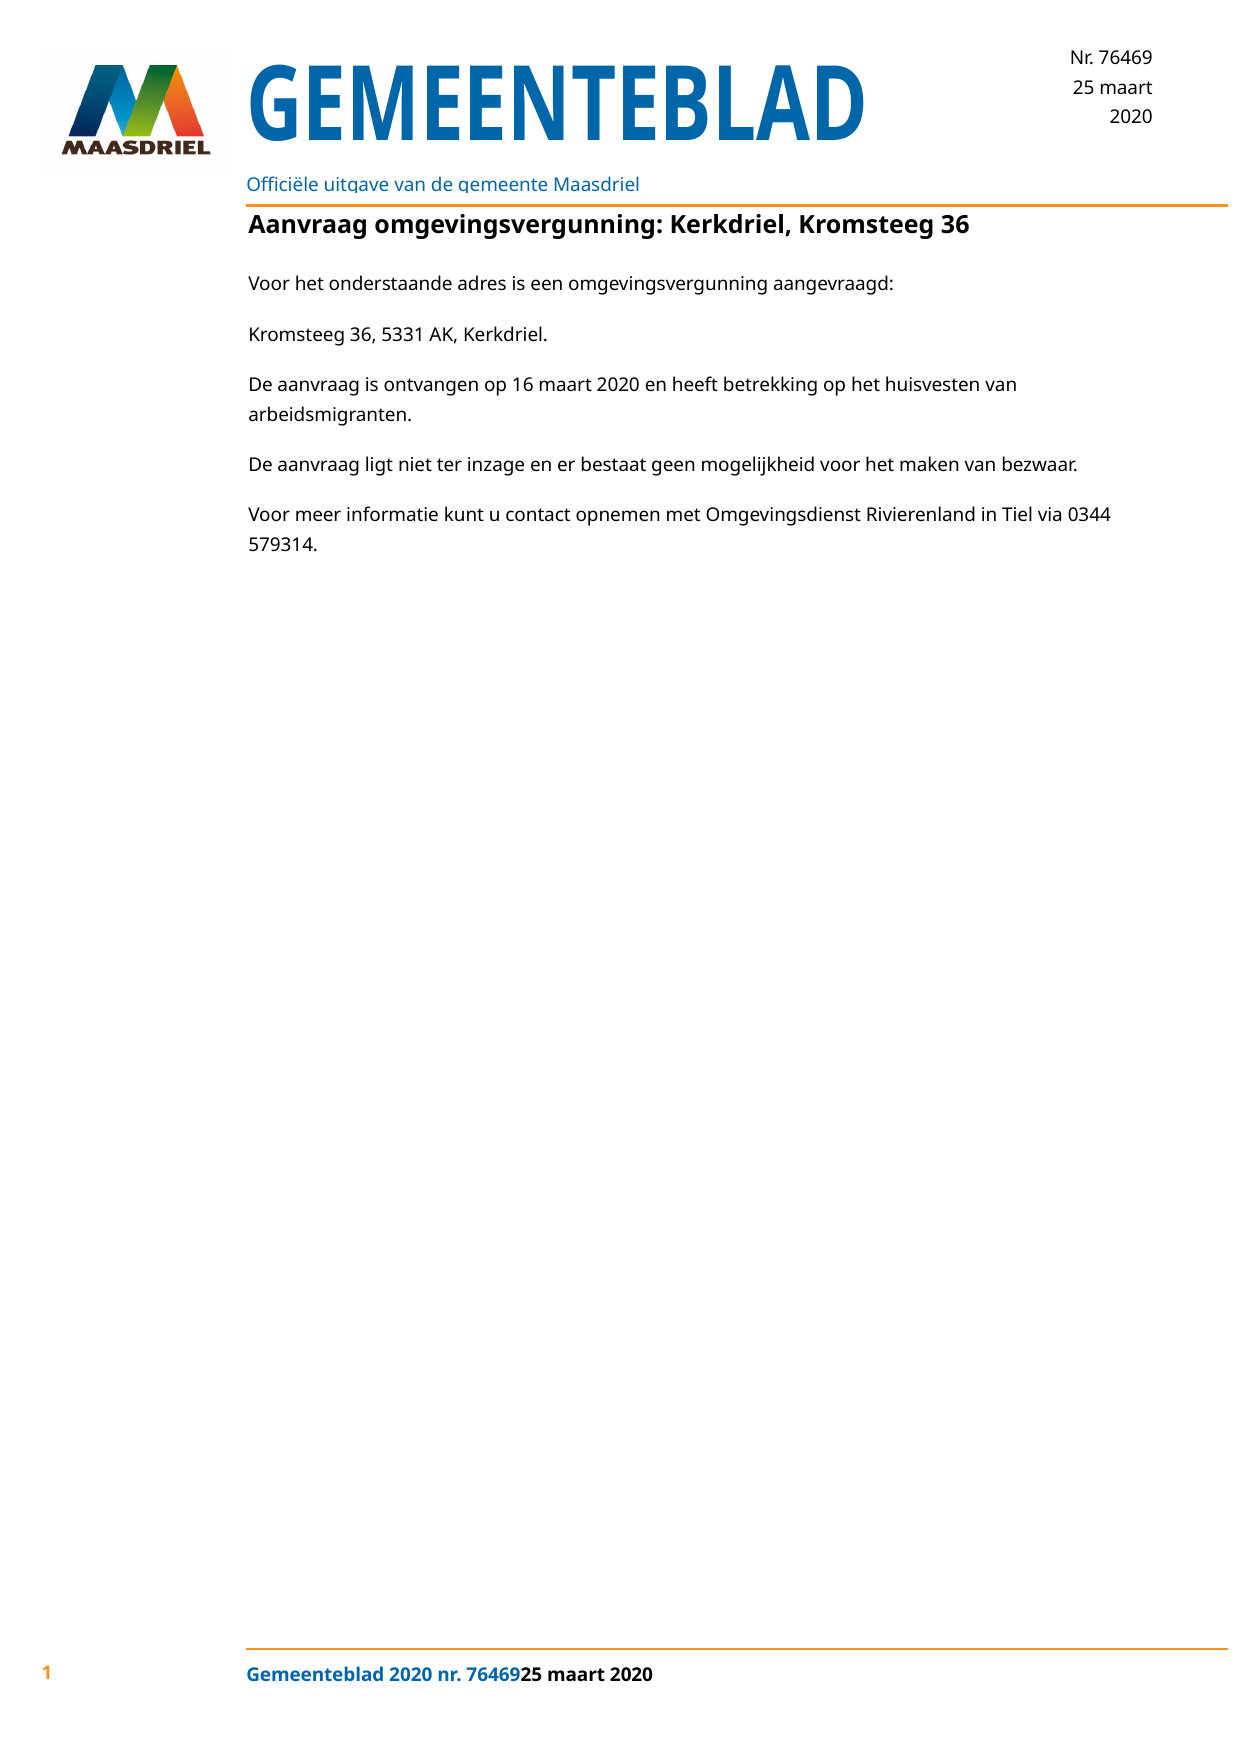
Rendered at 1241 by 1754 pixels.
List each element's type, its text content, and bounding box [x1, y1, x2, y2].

text De aanvraag ligt niet ter inzage en er bestaat geen mogelijkheid voor het maken van bezwaar. [248, 451, 1152, 477]
picture [41, 47, 231, 172]
text Kromsteeg 36, 5331 AK, Kerkdriel. [248, 321, 1152, 346]
text Voor meer informatie kunt u contact opnemen met Omgevingsdienst Rivierenland in Tiel via 0344 579314. [248, 502, 1152, 557]
text De aanvraag is ontvangen op 16 maart 2020 en heeft betrekking op het huisvesten van arbeidsmigranten. [248, 371, 1152, 426]
text Voor het onderstaande adres is een omgevingsvergunning aangevraagd: [248, 270, 1152, 296]
text Aanvraag omgevingsvergunning: Kerkdriel, Kromsteeg 36 [248, 207, 1152, 241]
